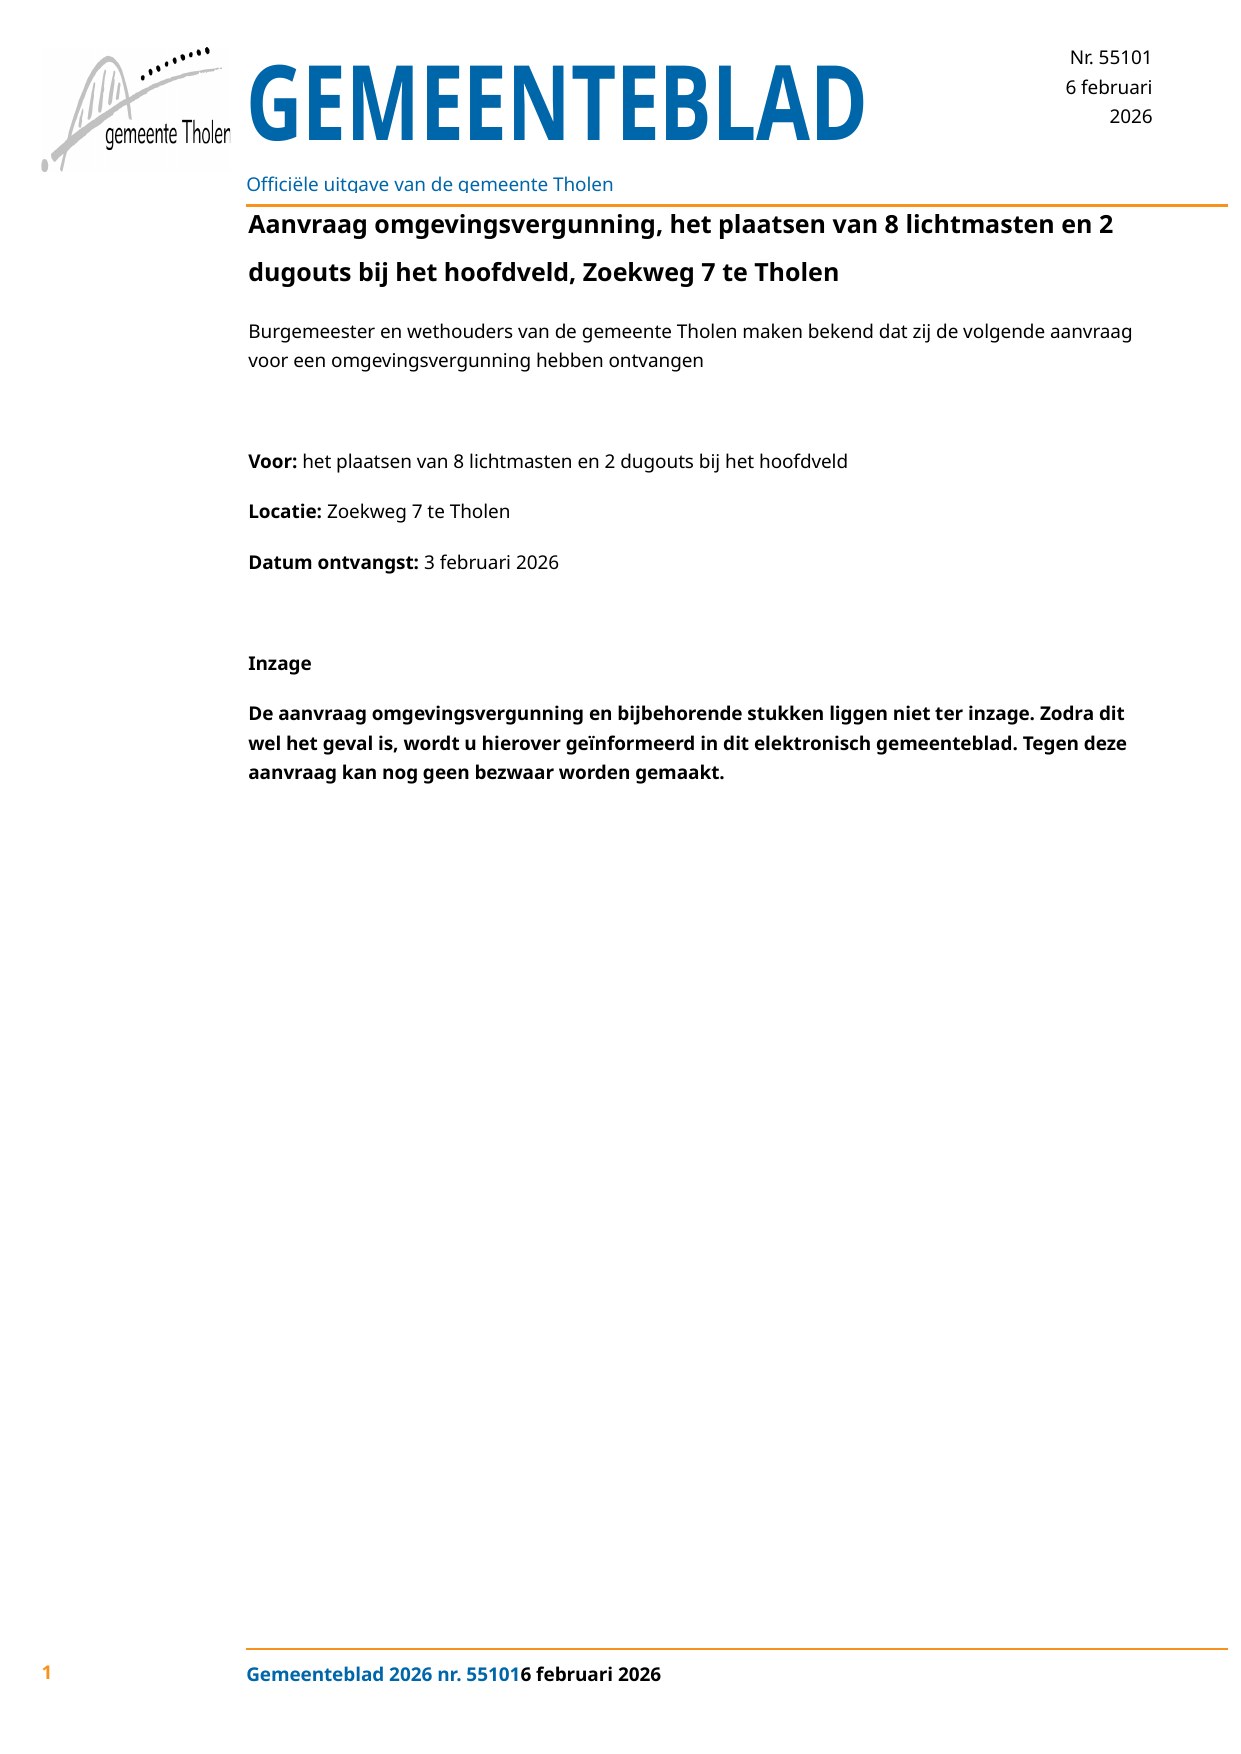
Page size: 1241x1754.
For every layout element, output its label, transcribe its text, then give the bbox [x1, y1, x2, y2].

text Inzage [248, 650, 1152, 676]
text Locatie: Zoekweg 7 te Tholen [248, 499, 1152, 524]
text Datum ontvangst: 3 februari 2026 [248, 549, 1152, 575]
text Aanvraag omgevingsvergunning, het plaatsen van 8 lichtmasten en 2 dugouts bij het hoofdveld, Zoekweg 7 te Tholen [248, 207, 1152, 288]
picture [41, 47, 231, 172]
text De aanvraag omgevingsvergunning en bijbehorende stukken liggen niet ter inzage. Zodra dit wel het geval is, wordt u hierover geïnformeerd in dit elektronisch gemeenteblad. Tegen deze aanvraag kan nog geen bezwaar worden gemaakt. [248, 700, 1152, 785]
text Burgemeester en wethouders van de gemeente Tholen maken bekend dat zij de volgende aanvraag voor een omgevingsvergunning hebben ontvangen [248, 318, 1152, 373]
text Voor: het plaatsen van 8 lichtmasten en 2 dugouts bij het hoofdveld [248, 448, 1152, 474]
